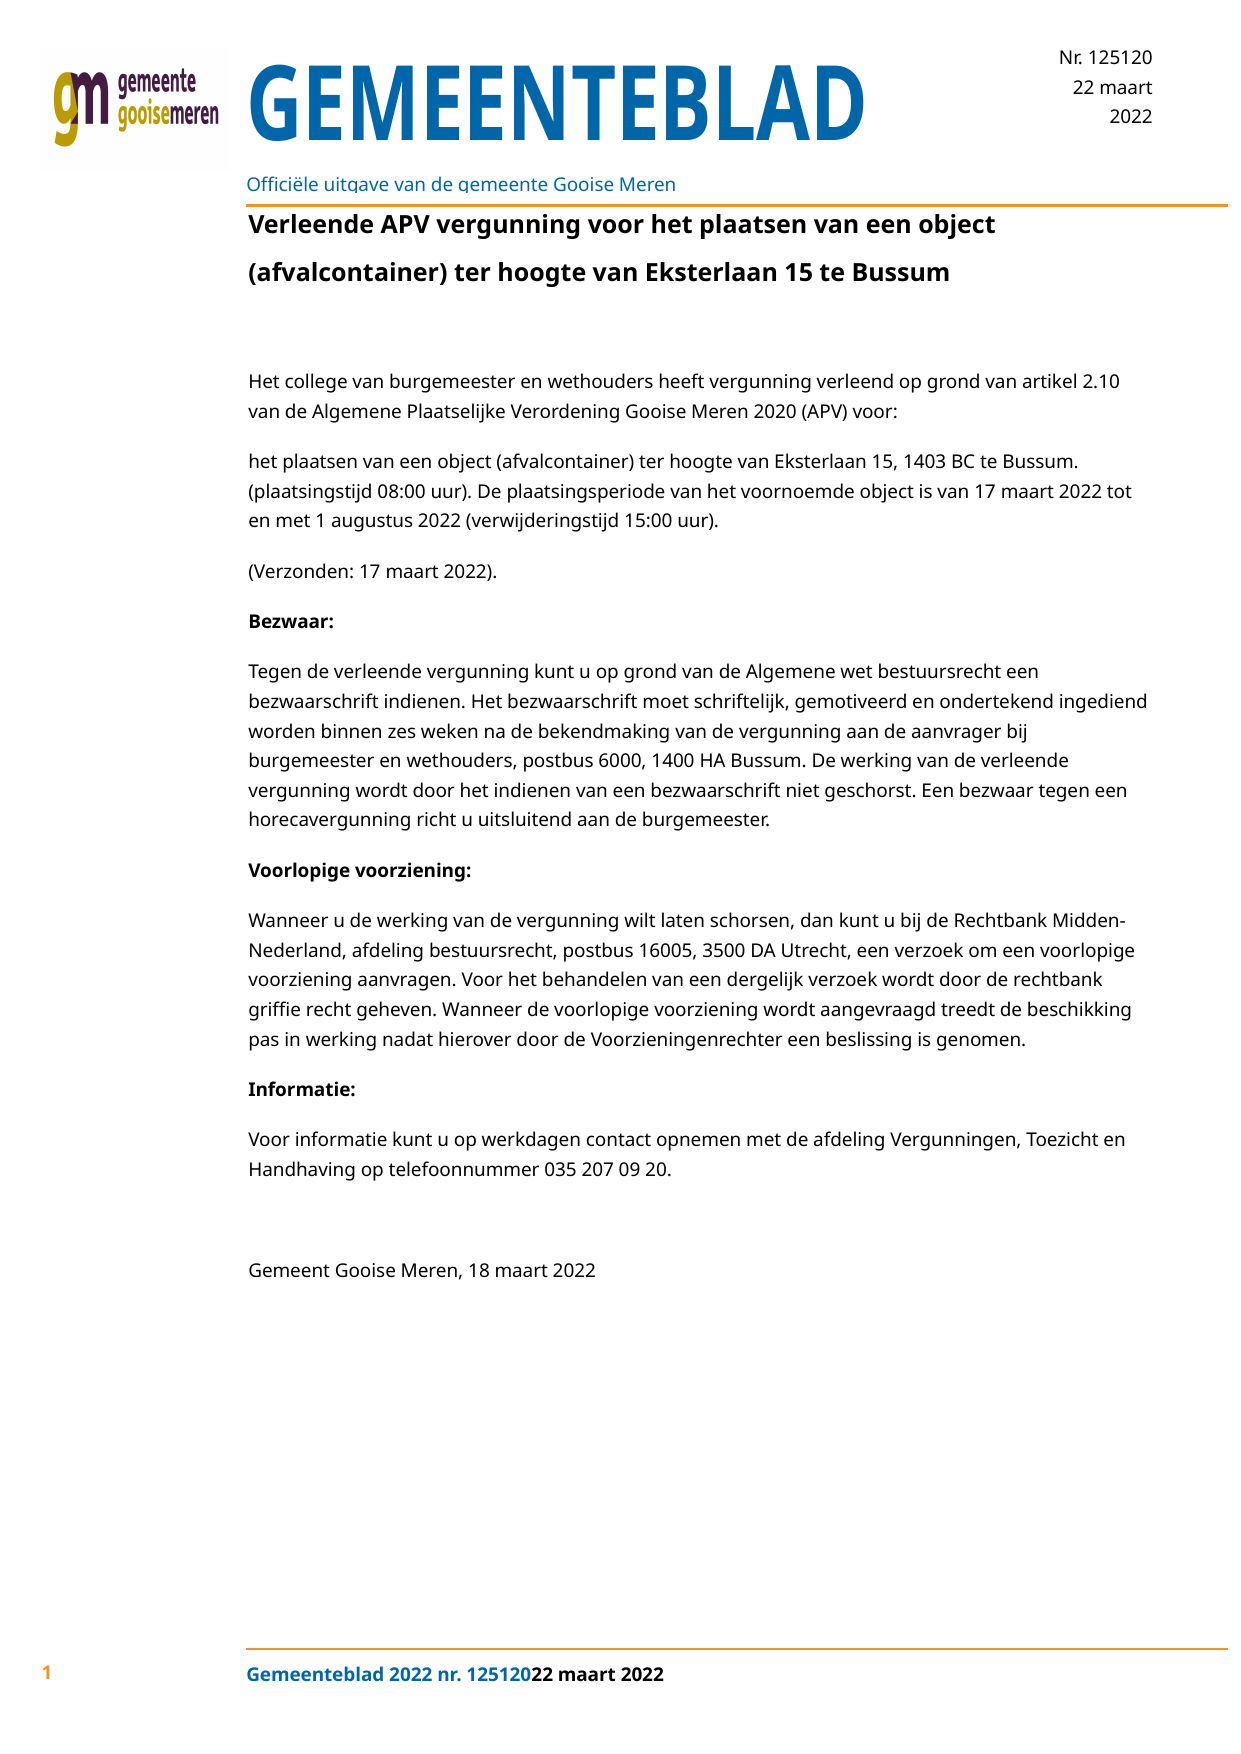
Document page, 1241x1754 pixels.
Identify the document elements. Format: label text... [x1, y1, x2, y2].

text Bezwaar: [248, 608, 1152, 634]
text het plaatsen van een object (afvalcontainer) ter hoogte van Eksterlaan 15, 1403 BC te Bussum. (plaatsingstijd 08:00 uur). De plaatsingsperiode van het voornoemde object is van 17 maart 2022 tot en met 1 augustus 2022 (verwijderingstijd 15:00 uur). [248, 448, 1152, 533]
text Tegen de verleende vergunning kunt u op grond van de Algemene wet bestuursrecht een bezwaarschrift indienen. Het bezwaarschrift moet schriftelijk, gemotiveerd en ondertekend ingediend worden binnen zes weken na de bekendmaking van de vergunning aan de aanvrager bij burgemeester en wethouders, postbus 6000, 1400 HA Bussum. De werking van de verleende vergunning wordt door het indienen van een bezwaarschrift niet geschorst. Een bezwaar tegen een horecavergunning richt u uitsluitend aan de burgemeester. [248, 659, 1152, 832]
text Het college van burgemeester en wethouders heeft vergunning verleend op grond van artikel 2.10 van de Algemene Plaatselijke Verordening Gooise Meren 2020 (APV) voor: [248, 368, 1152, 424]
text Verleende APV vergunning voor het plaatsen van een object (afvalcontainer) ter hoogte van Eksterlaan 15 te Bussum [248, 207, 1152, 288]
text Wanneer u de werking van de vergunning wilt laten schorsen, dan kunt u bij de Rechtbank Midden-Nederland, afdeling bestuursrecht, postbus 16005, 3500 DA Utrecht, een verzoek om een voorlopige voorziening aanvragen. Voor het behandelen van een dergelijk verzoek wordt door de rechtbank griffie recht geheven. Wanneer de voorlopige voorziening wordt aangevraagd treedt de beschikking pas in werking nadat hierover door de Voorzieningenrechter een beslissing is genomen. [248, 907, 1152, 1052]
text (Verzonden: 17 maart 2022). [248, 558, 1152, 584]
text Voorlopige voorziening: [248, 857, 1152, 883]
picture [41, 47, 231, 172]
text Gemeent Gooise Meren, 18 maart 2022 [248, 1257, 1152, 1283]
text Informatie: [248, 1076, 1152, 1102]
text Voor informatie kunt u op werkdagen contact opnemen met de afdeling Vergunningen, Toezicht en Handhaving op telefoonnummer 035 207 09 20. [248, 1127, 1152, 1182]
